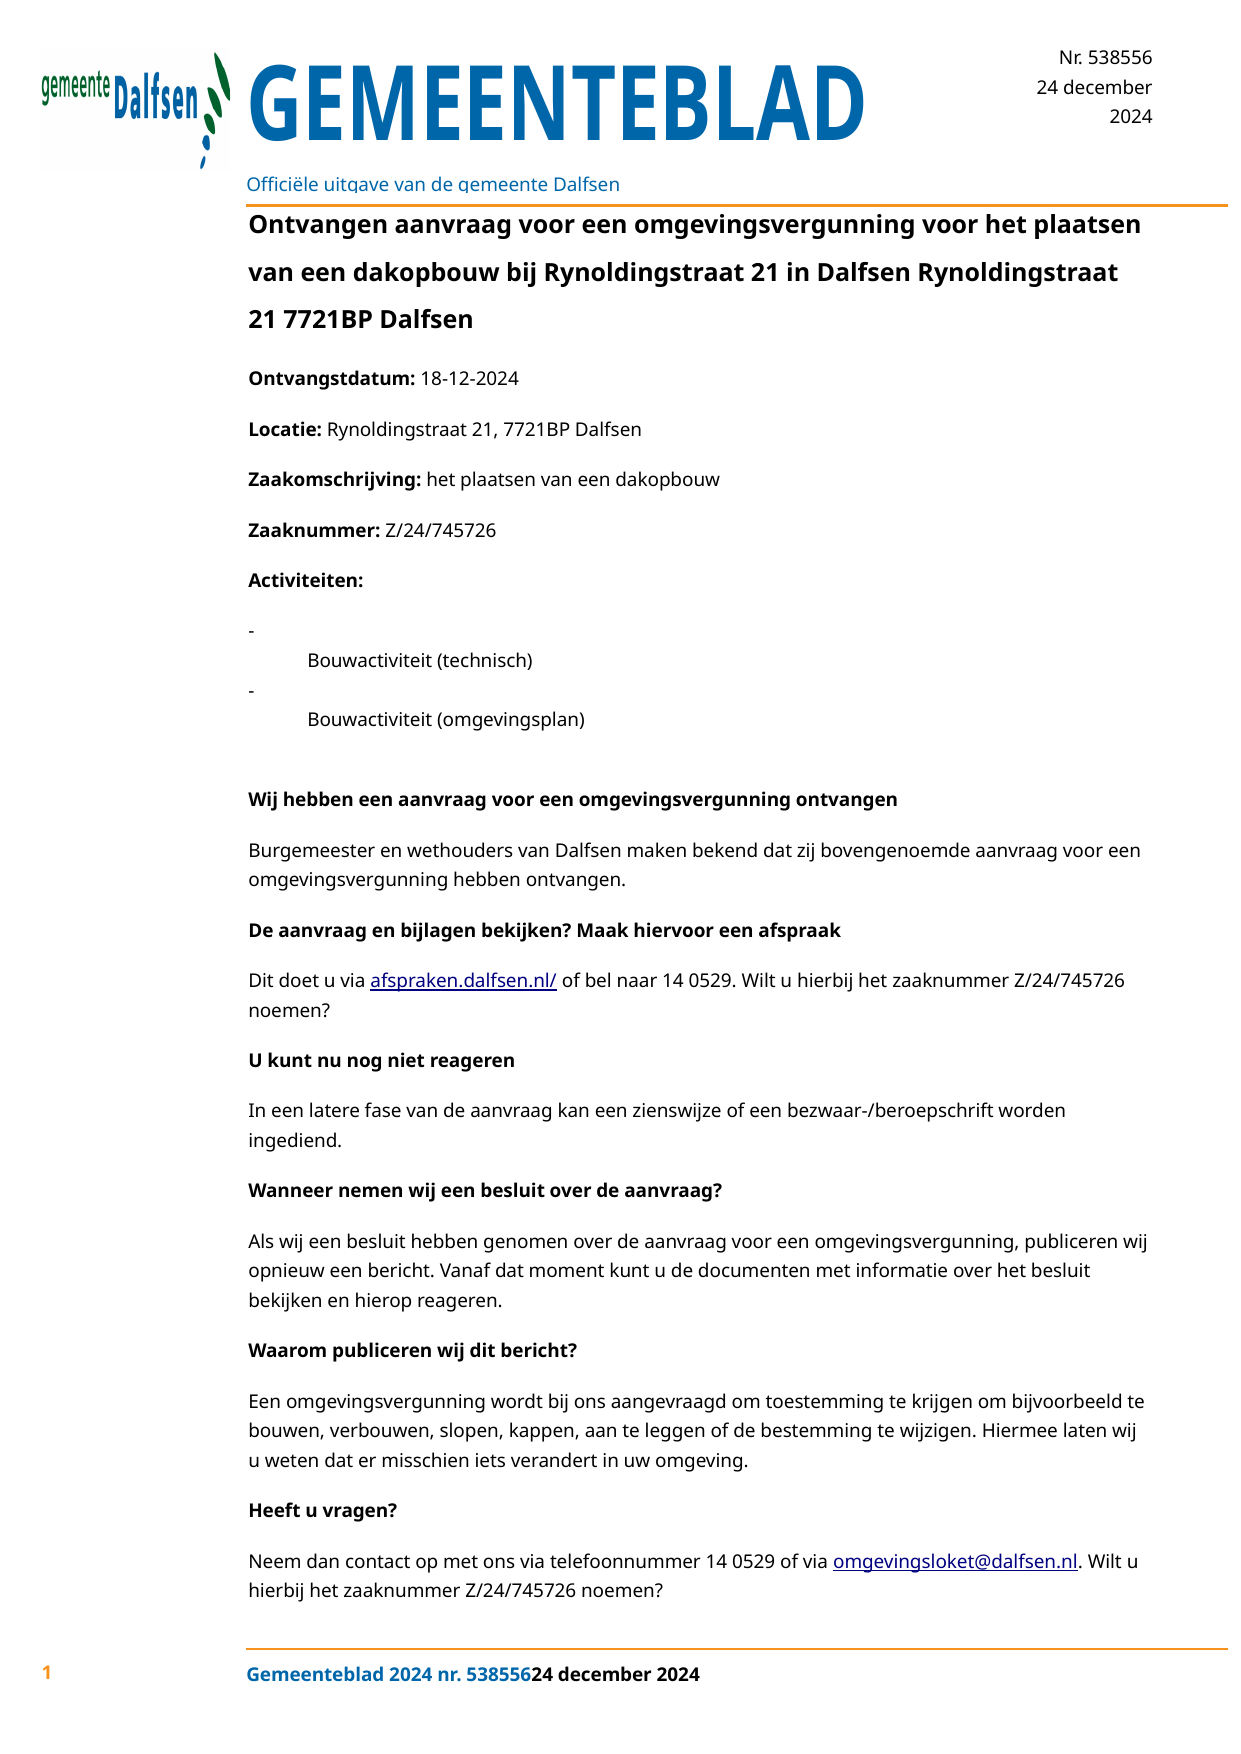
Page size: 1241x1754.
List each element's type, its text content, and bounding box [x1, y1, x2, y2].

text Waarom publiceren wij dit bericht? [248, 1338, 1152, 1363]
text Zaaknummer: Z/24/745726 [248, 517, 1152, 542]
text Burgemeester en wethouders van Dalfsen maken bekend dat zij bovengenoemde aanvraag voor een omgevingsvergunning hebben ontvangen. [248, 837, 1152, 892]
text Dit doet u via afspraken.dalfsen.nl/ of bel naar 14 0529. Wilt u hierbij het zaaknummer Z/24/745726 noemen? [248, 967, 1152, 1022]
text Een omgevingsvergunning wordt bij ons aangevraagd om toestemming te krijgen om bijvoorbeeld te bouwen, verbouwen, slopen, kappen, aan te leggen of de bestemming te wijzigen. Hiermee laten wij u weten dat er misschien iets verandert in uw omgeving. [248, 1388, 1152, 1473]
list Bouwactiviteit (omgevingsplan) [248, 706, 1152, 732]
text Activiteiten: [248, 567, 1152, 593]
text Ontvangen aanvraag voor een omgevingsvergunning voor het plaatsen van een dakopbouw bij Rynoldingstraat 21 in Dalfsen Rynoldingstraat 21 7721BP Dalfsen [248, 207, 1152, 336]
text U kunt nu nog niet reageren [248, 1047, 1152, 1073]
picture [41, 47, 231, 172]
text Als wij een besluit hebben genomen over de aanvraag voor een omgevingsvergunning, publiceren wij opnieuw een bericht. Vanaf dat moment kunt u de documenten met informatie over het besluit bekijken en hierop reageren. [248, 1228, 1152, 1313]
text Wij hebben een aanvraag voor een omgevingsvergunning ontvangen [248, 786, 1152, 812]
text Locatie: Rynoldingstraat 21, 7721BP Dalfsen [248, 416, 1152, 442]
text Wanneer nemen wij een besluit over de aanvraag? [248, 1178, 1152, 1203]
text Zaakomschrijving: het plaatsen van een dakopbouw [248, 466, 1152, 492]
text In een latere fase van de aanvraag kan een zienswijze of een bezwaar-/beroepschrift worden ingediend. [248, 1098, 1152, 1153]
list Bouwactiviteit (technisch) [248, 647, 1152, 673]
text Neem dan contact op met ons via telefoonnummer 14 0529 of via omgevingsloket@dalfsen.nl. Wilt u hierbij het zaaknummer Z/24/745726 noemen? [248, 1548, 1152, 1603]
text De aanvraag en bijlagen bekijken? Maak hiervoor een afspraak [248, 917, 1152, 942]
text Heeft u vragen? [248, 1498, 1152, 1523]
text Ontvangstdatum: 18-12-2024 [248, 366, 1152, 391]
